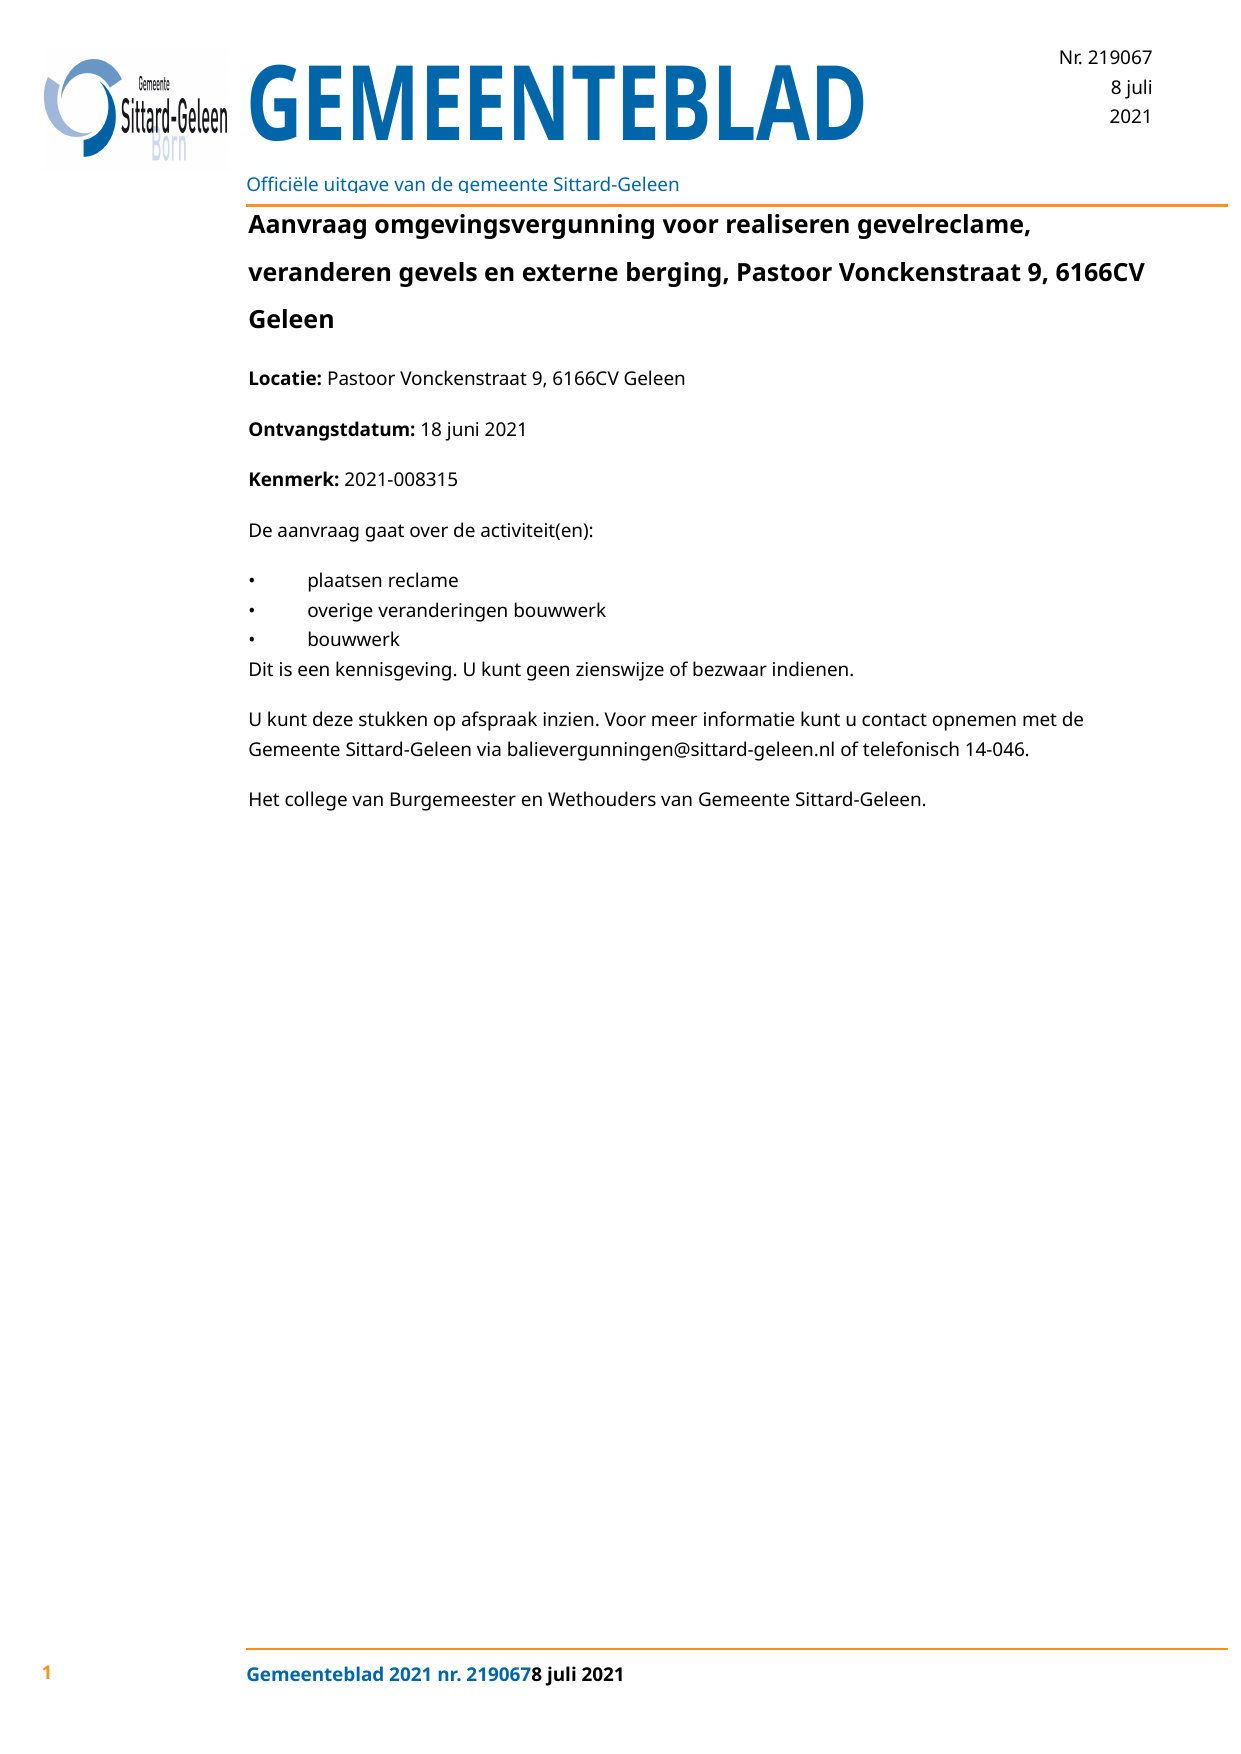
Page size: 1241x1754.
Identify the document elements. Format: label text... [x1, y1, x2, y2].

picture [41, 47, 231, 172]
text Het college van Burgemeester en Wethouders van Gemeente Sittard-Geleen. [248, 786, 1152, 812]
text U kunt deze stukken op afspraak inzien. Voor meer informatie kunt u contact opnemen met de Gemeente Sittard-Geleen via balievergunningen@sittard-geleen.nl of telefonisch 14-046. [248, 706, 1152, 762]
text Ontvangstdatum: 18 juni 2021 [248, 416, 1152, 442]
text Aanvraag omgevingsvergunning voor realiseren gevelreclame, veranderen gevels en externe berging, Pastoor Vonckenstraat 9, 6166CV Geleen [248, 207, 1152, 336]
text Kenmerk: 2021-008315 [248, 466, 1152, 492]
list overige veranderingen bouwwerk [248, 597, 1152, 622]
list plaatsen reclame [248, 567, 1152, 593]
list bouwwerk [248, 626, 1152, 652]
text Locatie: Pastoor Vonckenstraat 9, 6166CV Geleen [248, 366, 1152, 391]
text De aanvraag gaat over de activiteit(en): [248, 517, 1152, 542]
text Dit is een kennisgeving. U kunt geen zienswijze of bezwaar indienen. [248, 656, 1152, 682]
